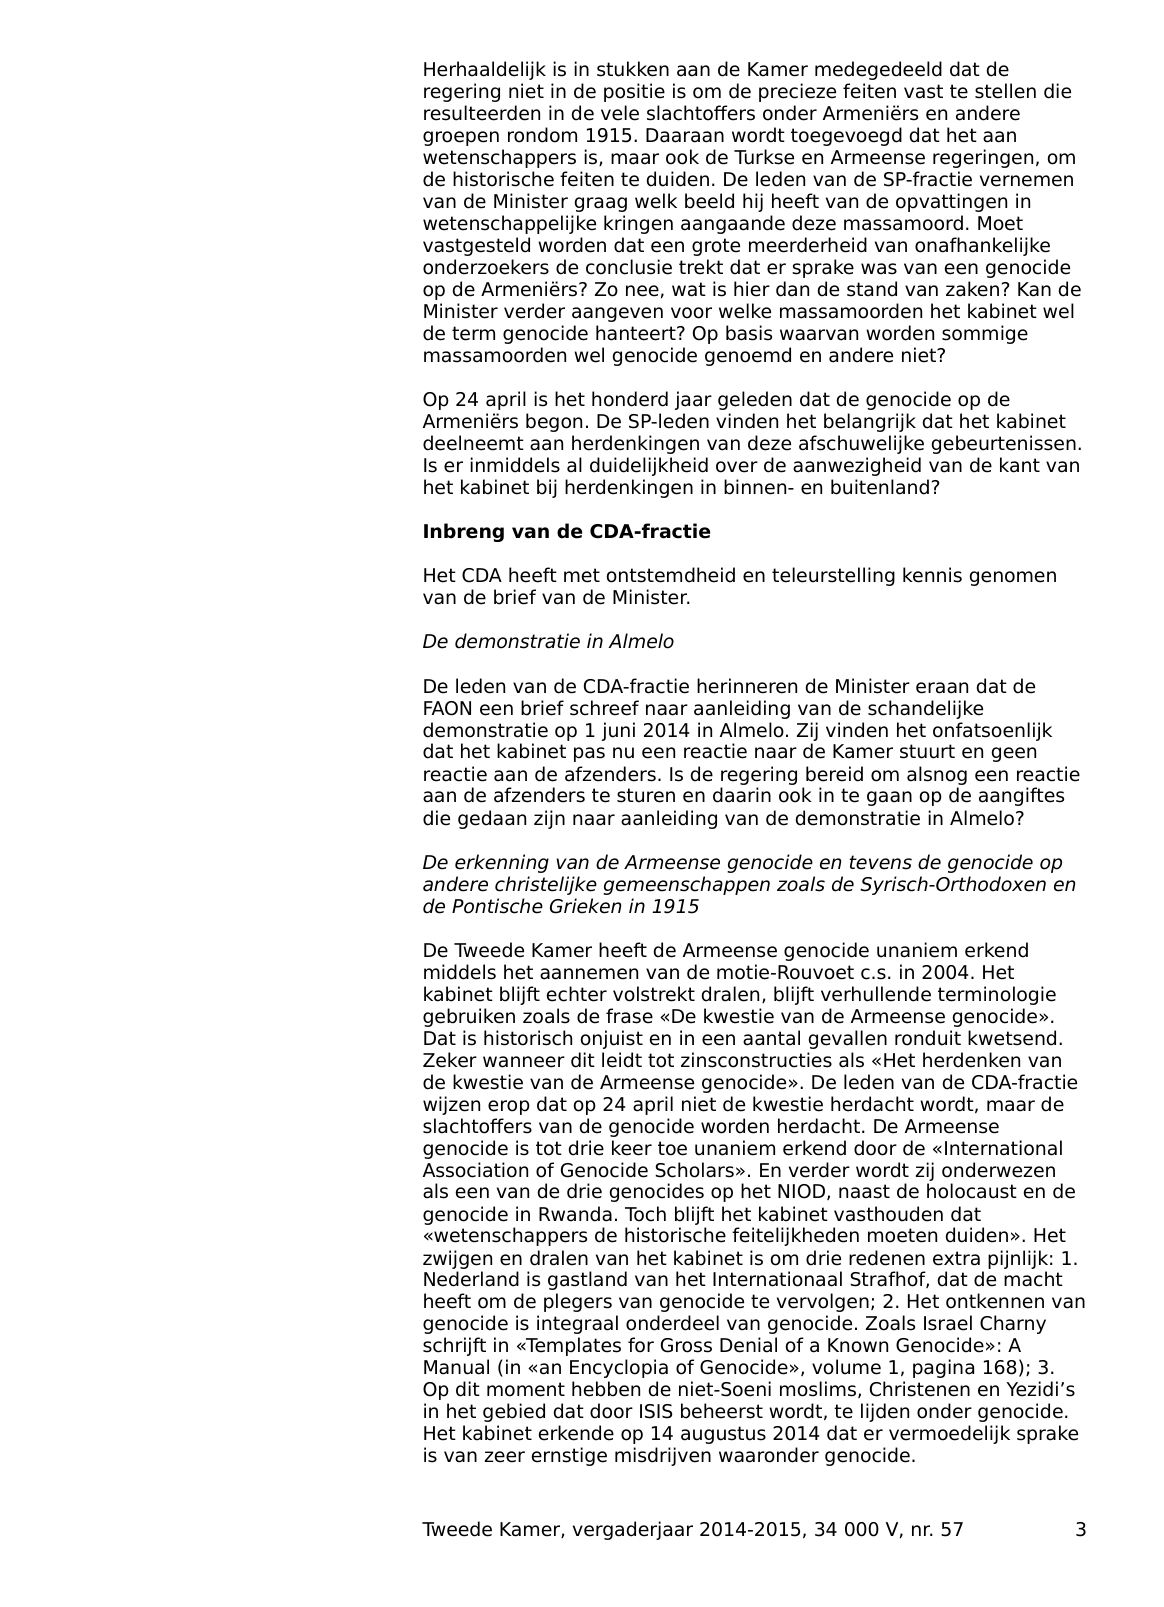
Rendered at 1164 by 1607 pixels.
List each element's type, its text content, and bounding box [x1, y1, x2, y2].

text Het CDA heeft met ontstemdheid en teleurstelling kennis genomen van de brief van de Minister. [422, 565, 1087, 609]
subtitle De erkenning van de Armeense genocide en tevens de genocide op andere christelijke gemeenschappen zoals de Syrisch-Orthodoxen en de Pontische Grieken in 1915 [422, 852, 1087, 917]
subtitle Inbreng van de CDA-fractie [422, 521, 1087, 543]
text De leden van de CDA-fractie herinneren de Minister eraan dat de FAON een brief schreef naar aanleiding van de schandelijke demonstratie op 1 juni 2014 in Almelo. Zij vinden het onfatsoenlijk dat het kabinet pas nu een reactie naar de Kamer stuurt en geen reactie aan de afzenders. Is de regering bereid om alsnog een reactie aan de afzenders te sturen en daarin ook in te gaan op de aangiftes die gedaan zijn naar aanleiding van de demonstratie in Almelo? [422, 676, 1087, 829]
subtitle De demonstratie in Almelo [422, 631, 1087, 653]
text De Tweede Kamer heeft de Armeense genocide unaniem erkend middels het aannemen van de motie-Rouvoet c.s. in 2004. Het kabinet blijft echter volstrekt dralen, blijft verhullende terminologie gebruiken zoals de frase «De kwestie van de Armeense genocide». Dat is historisch onjuist en in een aantal gevallen ronduit kwetsend. Zeker wanneer dit leidt tot zinsconstructies als «Het herdenken van de kwestie van de Armeense genocide». De leden van de CDA-fractie wijzen erop dat op 24 april niet de kwestie herdacht wordt, maar de slachtoffers van de genocide worden herdacht. De Armeense genocide is tot drie keer toe unaniem erkend door de «International Association of Genocide Scholars». En verder wordt zij onderwezen als een van de drie genocides op het NIOD, naast de holocaust en de genocide in Rwanda. Toch blijft het kabinet vasthouden dat «wetenschappers de historische feitelijkheden moeten duiden». Het zwijgen en dralen van het kabinet is om drie redenen extra pijnlijk: 1. Nederland is gastland van het Internationaal Strafhof, dat de macht heeft om de plegers van genocide te vervolgen; 2. Het ontkennen van genocide is integraal onderdeel van genocide. Zoals Israel Charny schrijft in «Templates for Gross Denial of a Known Genocide»: A Manual (in «an Encyclopia of Genocide», volume 1, pagina 168); 3. Op dit moment hebben de niet-Soeni moslims, Christenen en Yezidi’s in het gebied dat door ISIS beheerst wordt, te lijden onder genocide. Het kabinet erkende op 14 augustus 2014 dat er vermoedelijk sprake is van zeer ernstige misdrijven waaronder genocide. [422, 940, 1087, 1467]
text Herhaaldelijk is in stukken aan de Kamer medegedeeld dat de regering niet in de positie is om de precieze feiten vast te stellen die resulteerden in de vele slachtoffers onder Armeniërs en andere groepen rondom 1915. Daaraan wordt toegevoegd dat het aan wetenschappers is, maar ook de Turkse en Armeense regeringen, om de historische feiten te duiden. De leden van de SP-fractie vernemen van de Minister graag welk beeld hij heeft van de opvattingen in wetenschappelijke kringen aangaande deze massamoord. Moet vastgesteld worden dat een grote meerderheid van onafhankelijke onderzoekers de conclusie trekt dat er sprake was van een genocide op de Armeniërs? Zo nee, wat is hier dan de stand van zaken? Kan de Minister verder aangeven voor welke massamoorden het kabinet wel de term genocide hanteert? Op basis waarvan worden sommige massamoorden wel genocide genoemd en andere niet? [422, 59, 1087, 367]
text Op 24 april is het honderd jaar geleden dat de genocide op de Armeniërs begon. De SP-leden vinden het belangrijk dat het kabinet deelneemt aan herdenkingen van deze afschuwelijke gebeurtenissen. Is er inmiddels al duidelijkheid over de aanwezigheid van de kant van het kabinet bij herdenkingen in binnen- en buitenland? [422, 389, 1087, 499]
